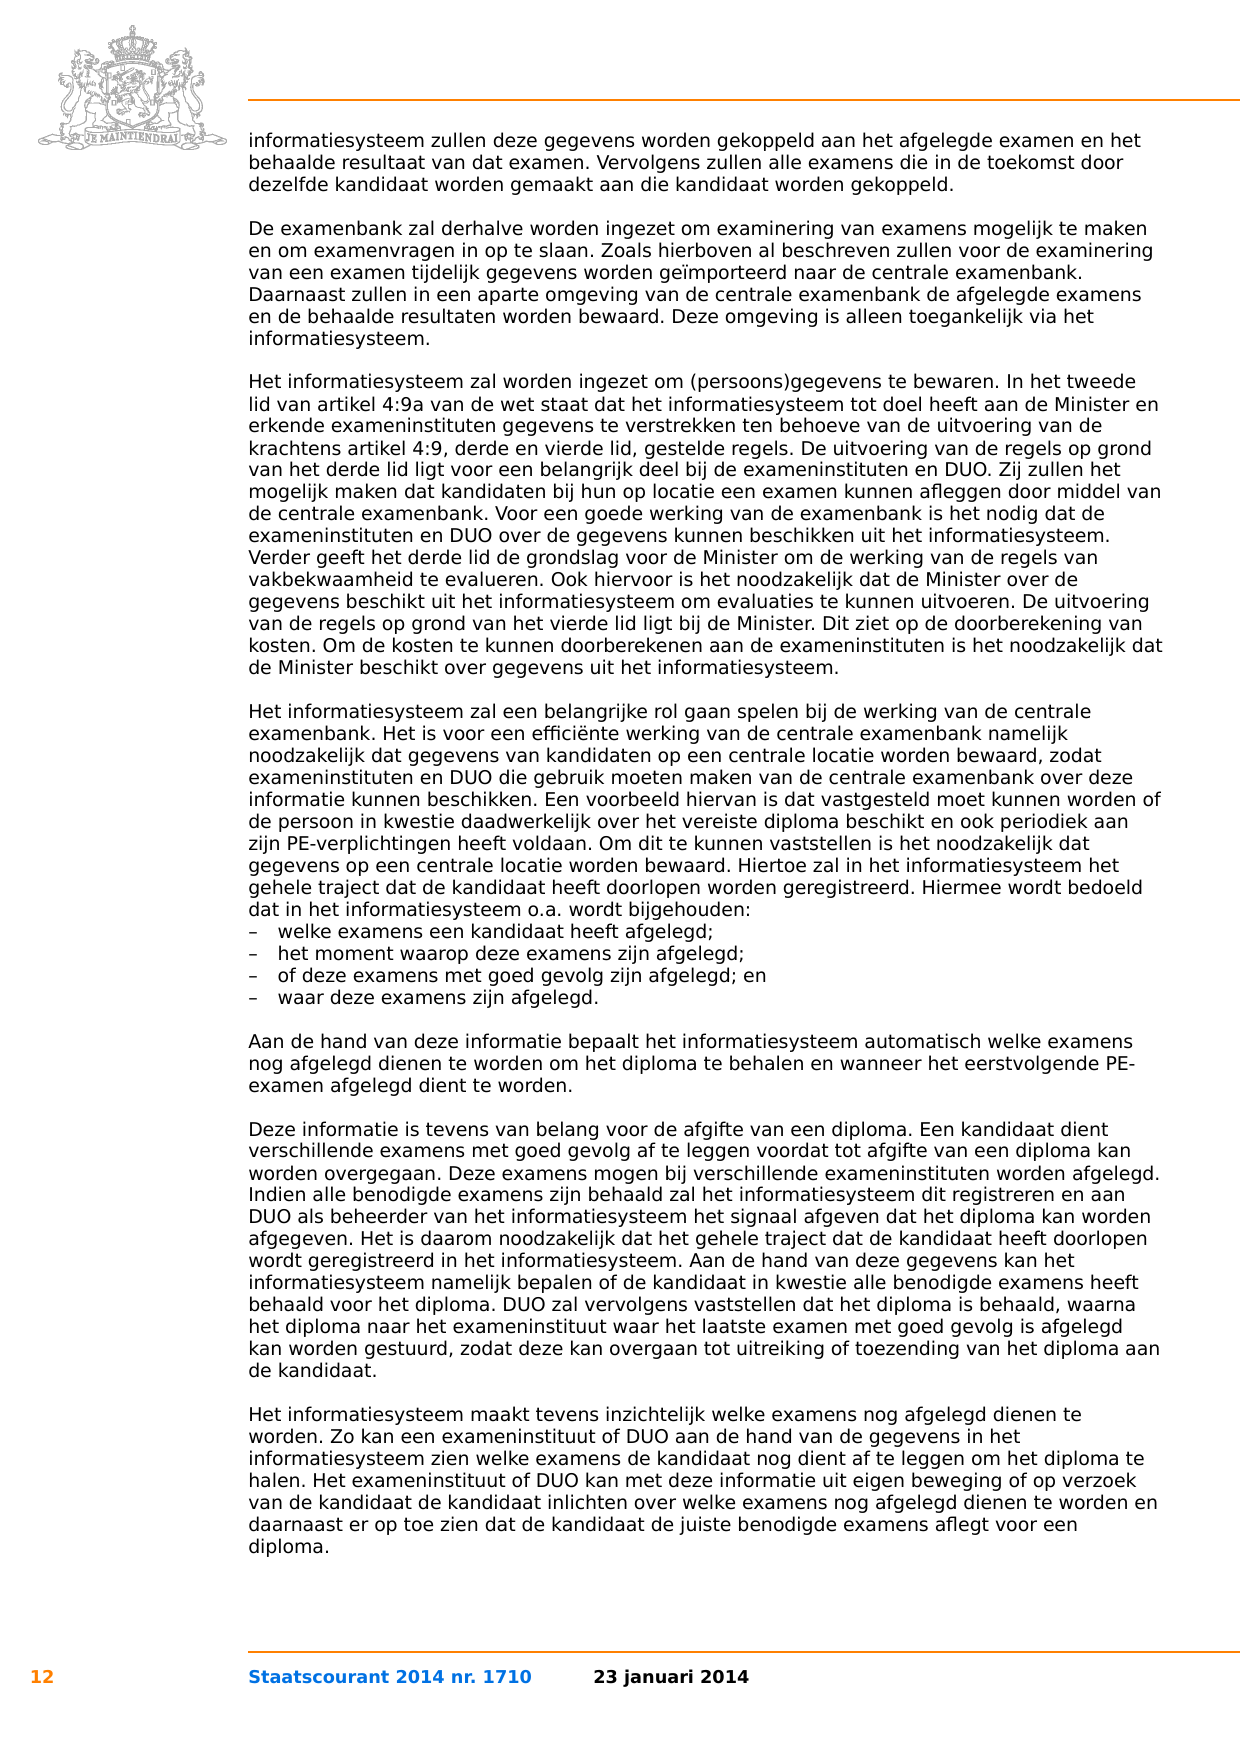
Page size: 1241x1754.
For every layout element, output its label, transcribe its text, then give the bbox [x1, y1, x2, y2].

text De examenbank zal derhalve worden ingezet om examinering van examens mogelijk te maken en om examenvragen in op te slaan. Zoals hierboven al beschreven zullen voor de examinering van een examen tijdelijk gegevens worden geïmporteerd naar de centrale examenbank. Daarnaast zullen in een aparte omgeving van de centrale examenbank de afgelegde examens en de behaalde resultaten worden bewaard. Deze omgeving is alleen toegankelijk via het informatiesysteem. [248, 218, 1163, 349]
text – of deze examens met goed gevolg zijn afgelegd; en [248, 965, 1163, 987]
text Aan de hand van deze informatie bepaalt het informatiesysteem automatisch welke examens nog afgelegd dienen te worden om het diploma te behalen en wanneer het eerstvolgende PE-examen afgelegd dient te worden. [248, 1031, 1163, 1097]
text informatiesysteem zullen deze gegevens worden gekoppeld aan het afgelegde examen en het behaalde resultaat van dat examen. Vervolgens zullen alle examens die in de toekomst door dezelfde kandidaat worden gemaakt aan die kandidaat worden gekoppeld. [248, 130, 1163, 196]
text – het moment waarop deze examens zijn afgelegd; [248, 943, 1163, 965]
picture [38, 25, 227, 150]
text Deze informatie is tevens van belang voor de afgifte van een diploma. Een kandidaat dient verschillende examens met goed gevolg af te leggen voordat tot afgifte van een diploma kan worden overgegaan. Deze examens mogen bij verschillende exameninstituten worden afgelegd. Indien alle benodigde examens zijn behaald zal het informatiesysteem dit registreren en aan DUO als beheerder van het informatiesysteem het signaal afgeven dat het diploma kan worden afgegeven. Het is daarom noodzakelijk dat het gehele traject dat de kandidaat heeft doorlopen wordt geregistreerd in het informatiesysteem. Aan de hand van deze gegevens kan het informatiesysteem namelijk bepalen of de kandidaat in kwestie alle benodigde examens heeft behaald voor het diploma. DUO zal vervolgens vaststellen dat het diploma is behaald, waarna het diploma naar het exameninstituut waar het laatste examen met goed gevolg is afgelegd kan worden gestuurd, zodat deze kan overgaan tot uitreiking of toezending van het diploma aan de kandidaat. [248, 1118, 1163, 1382]
text Het informatiesysteem maakt tevens inzichtelijk welke examens nog afgelegd dienen te worden. Zo kan een exameninstituut of DUO aan de hand van de gegevens in het informatiesysteem zien welke examens de kandidaat nog dient af te leggen om het diploma te halen. Het exameninstituut of DUO kan met deze informatie uit eigen beweging of op verzoek van de kandidaat de kandidaat inlichten over welke examens nog afgelegd dienen te worden en daarnaast er op toe zien dat de kandidaat de juiste benodigde examens aflegt voor een diploma. [248, 1404, 1163, 1558]
text Het informatiesysteem zal worden ingezet om (persoons)gegevens te bewaren. In het tweede lid van artikel 4:9a van de wet staat dat het informatiesysteem tot doel heeft aan de Minister en erkende exameninstituten gegevens te verstrekken ten behoeve van de uitvoering van de krachtens artikel 4:9, derde en vierde lid, gestelde regels. De uitvoering van de regels op grond van het derde lid ligt voor een belangrijk deel bij de exameninstituten en DUO. Zij zullen het mogelijk maken dat kandidaten bij hun op locatie een examen kunnen afleggen door middel van de centrale examenbank. Voor een goede werking van de examenbank is het nodig dat de exameninstituten en DUO over de gegevens kunnen beschikken uit het informatiesysteem. Verder geeft het derde lid de grondslag voor de Minister om de werking van de regels van vakbekwaamheid te evalueren. Ook hiervoor is het noodzakelijk dat de Minister over de gegevens beschikt uit het informatiesysteem om evaluaties te kunnen uitvoeren. De uitvoering van de regels op grond van het vierde lid ligt bij de Minister. Dit ziet op de doorberekening van kosten. Om de kosten te kunnen doorberekenen aan de exameninstituten is het noodzakelijk dat de Minister beschikt over gegevens uit het informatiesysteem. [248, 371, 1163, 679]
text – waar deze examens zijn afgelegd. [248, 987, 1163, 1009]
text Het informatiesysteem zal een belangrijke rol gaan spelen bij de werking van de centrale examenbank. Het is voor een efficiënte werking van de centrale examenbank namelijk noodzakelijk dat gegevens van kandidaten op een centrale locatie worden bewaard, zodat exameninstituten en DUO die gebruik moeten maken van de centrale examenbank over deze informatie kunnen beschikken. Een voorbeeld hiervan is dat vastgesteld moet kunnen worden of de persoon in kwestie daadwerkelijk over het vereiste diploma beschikt en ook periodiek aan zijn PE-verplichtingen heeft voldaan. Om dit te kunnen vaststellen is het noodzakelijk dat gegevens op een centrale locatie worden bewaard. Hiertoe zal in het informatiesysteem het gehele traject dat de kandidaat heeft doorlopen worden geregistreerd. Hiermee wordt bedoeld dat in het informatiesysteem o.a. wordt bijgehouden: [248, 701, 1163, 921]
text – welke examens een kandidaat heeft afgelegd; [248, 921, 1163, 943]
